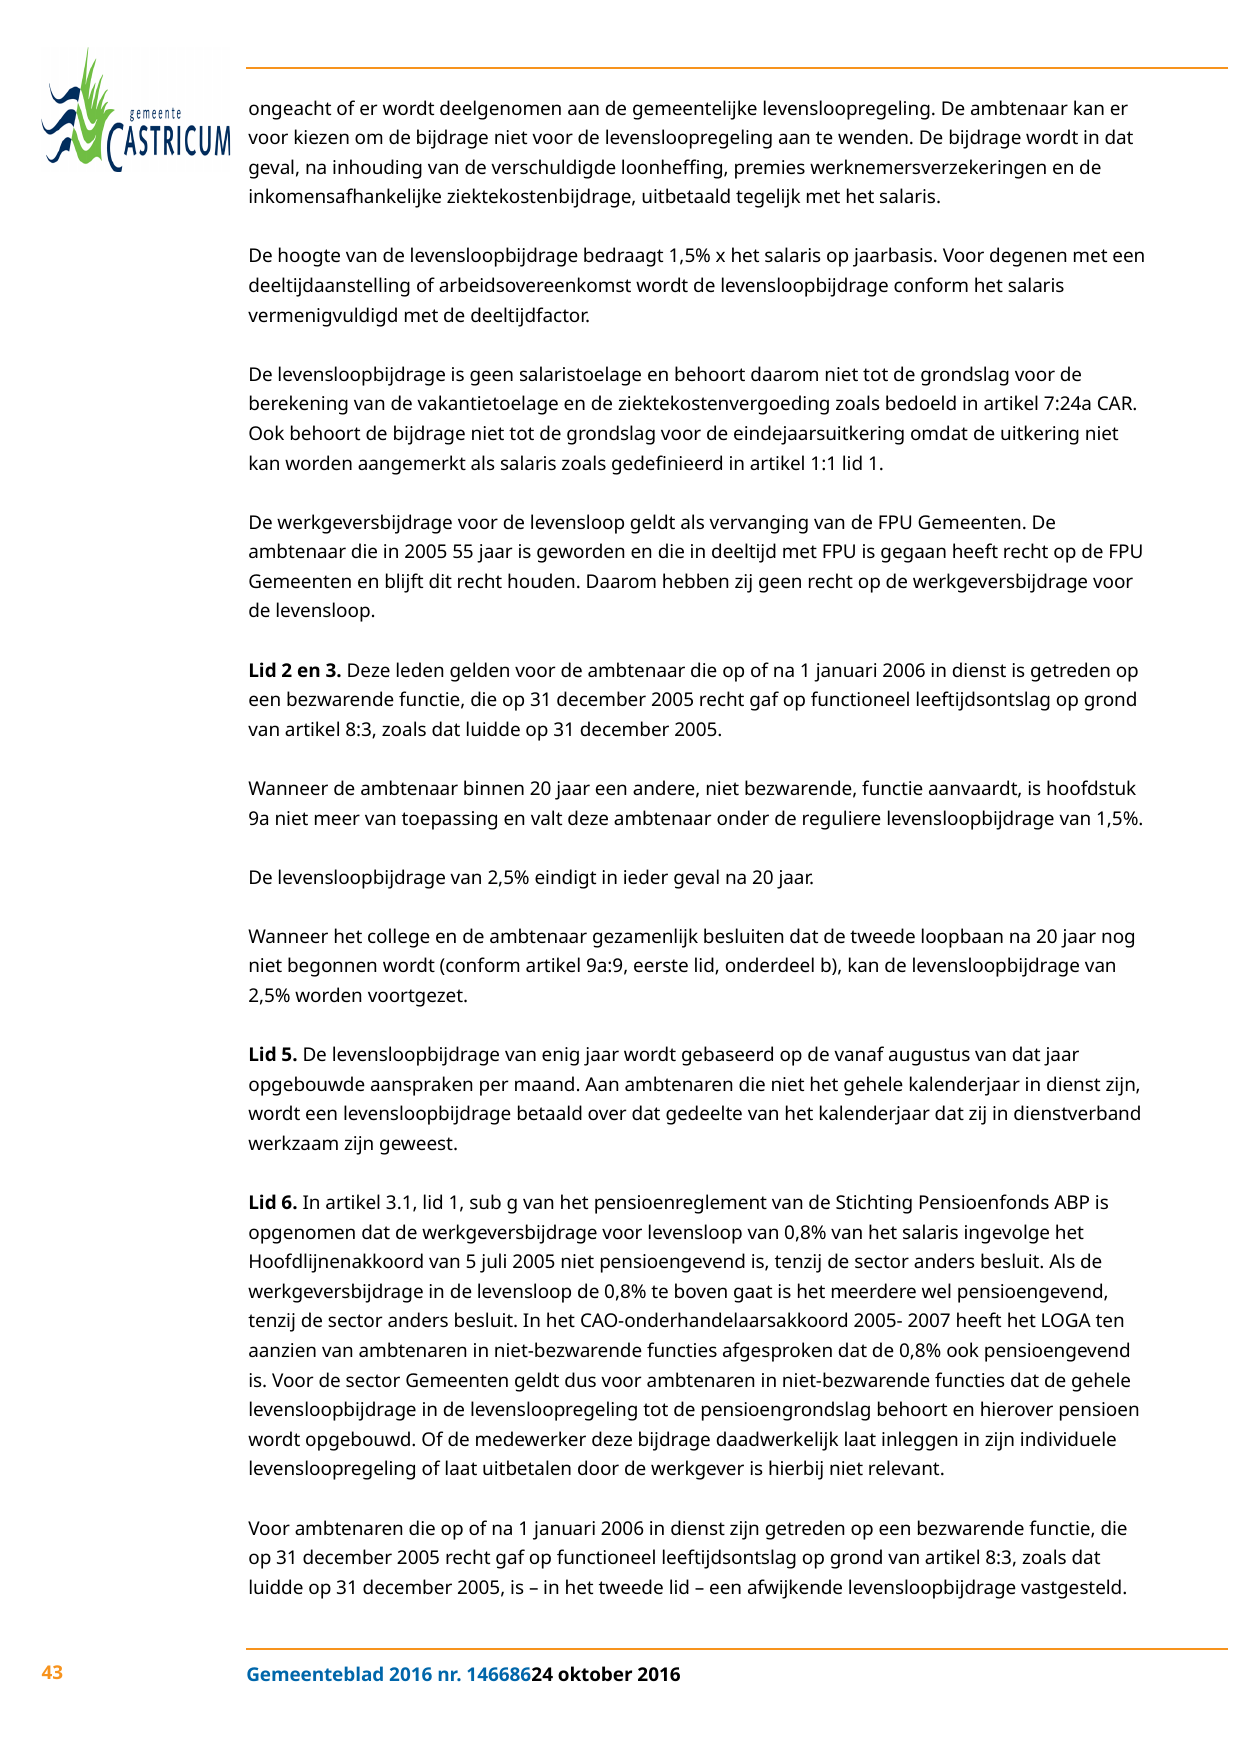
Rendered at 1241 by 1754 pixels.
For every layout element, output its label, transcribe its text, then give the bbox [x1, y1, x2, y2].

text Wanneer het college en de ambtenaar gezamenlijk besluiten dat de tweede loopbaan na 20 jaar nog niet begonnen wordt (conform artikel 9a:9, eerste lid, onderdeel b), kan de levensloopbijdrage van 2,5% worden voortgezet. [248, 923, 1152, 1008]
text De hoogte van de levensloopbijdrage bedraagt 1,5% x het salaris op jaarbasis. Voor degenen met een deeltijdaanstelling of arbeidsovereenkomst wordt de levensloopbijdrage conform het salaris vermenigvuldigd met de deeltijdfactor. [248, 243, 1152, 328]
text Voor ambtenaren die op of na 1 januari 2006 in dienst zijn getreden op een bezwarende functie, die op 31 december 2005 recht gaf op functioneel leeftijdsontslag op grond van artikel 8:3, zoals dat luidde op 31 december 2005, is – in het tweede lid – een afwijkende levensloopbijdrage vastgesteld. [248, 1515, 1152, 1600]
text De levensloopbijdrage is geen salaristoelage en behoort daarom niet tot de grondslag voor de berekening van de vakantietoelage en de ziektekostenvergoeding zoals bedoeld in artikel 7:24a CAR. Ook behoort de bijdrage niet tot de grondslag voor de eindejaarsuitkering omdat de uitkering niet kan worden aangemerkt als salaris zoals gedefinieerd in artikel 1:1 lid 1. [248, 361, 1152, 476]
text ongeacht of er wordt deelgenomen aan de gemeentelijke levensloopregeling. De ambtenaar kan er voor kiezen om de bijdrage niet voor de levensloopregeling aan te wenden. De bijdrage wordt in dat geval, na inhouding van de verschuldigde loonheffing, premies werknemersverzekeringen en de inkomensafhankelijke ziektekostenbijdrage, uitbetaald tegelijk met het salaris. [248, 95, 1152, 209]
text Lid 2 en 3. Deze leden gelden voor de ambtenaar die op of na 1 januari 2006 in dienst is getreden op een bezwarende functie, die op 31 december 2005 recht gaf op functioneel leeftijdsontslag op grond van artikel 8:3, zoals dat luidde op 31 december 2005. [248, 657, 1152, 742]
picture [41, 47, 231, 172]
text Lid 5. De levensloopbijdrage van enig jaar wordt gebaseerd op de vanaf augustus van dat jaar opgebouwde aanspraken per maand. Aan ambtenaren die niet het gehele kalenderjaar in dienst zijn, wordt een levensloopbijdrage betaald over dat gedeelte van het kalenderjaar dat zij in dienstverband werkzaam zijn geweest. [248, 1041, 1152, 1156]
text De levensloopbijdrage van 2,5% eindigt in ieder geval na 20 jaar. [248, 864, 1152, 890]
text De werkgeversbijdrage voor de levensloop geldt als vervanging van de FPU Gemeenten. De ambtenaar die in 2005 55 jaar is geworden en die in deeltijd met FPU is gegaan heeft recht op de FPU Gemeenten en blijft dit recht houden. Daarom hebben zij geen recht op de werkgeversbijdrage voor de levensloop. [248, 509, 1152, 623]
text Lid 6. In artikel 3.1, lid 1, sub g van het pensioenreglement van de Stichting Pensioenfonds ABP is opgenomen dat de werkgeversbijdrage voor levensloop van 0,8% van het salaris ingevolge het Hoofdlijnenakkoord van 5 juli 2005 niet pensioengevend is, tenzij de sector anders besluit. Als de werkgeversbijdrage in de levensloop de 0,8% te boven gaat is het meerdere wel pensioengevend, tenzij de sector anders besluit. In het CAO-onderhandelaarsakkoord 2005- 2007 heeft het LOGA ten aanzien van ambtenaren in niet-bezwarende functies afgesproken dat de 0,8% ook pensioengevend is. Voor de sector Gemeenten geldt dus voor ambtenaren in niet-bezwarende functies dat de gehele levensloopbijdrage in de levensloopregeling tot de pensioengrondslag behoort en hierover pensioen wordt opgebouwd. Of de medewerker deze bijdrage daadwerkelijk laat inleggen in zijn individuele levensloopregeling of laat uitbetalen door de werkgever is hierbij niet relevant. [248, 1189, 1152, 1481]
text Wanneer de ambtenaar binnen 20 jaar een andere, niet bezwarende, functie aanvaardt, is hoofdstuk 9a niet meer van toepassing en valt deze ambtenaar onder de reguliere levensloopbijdrage van 1,5%. [248, 775, 1152, 831]
